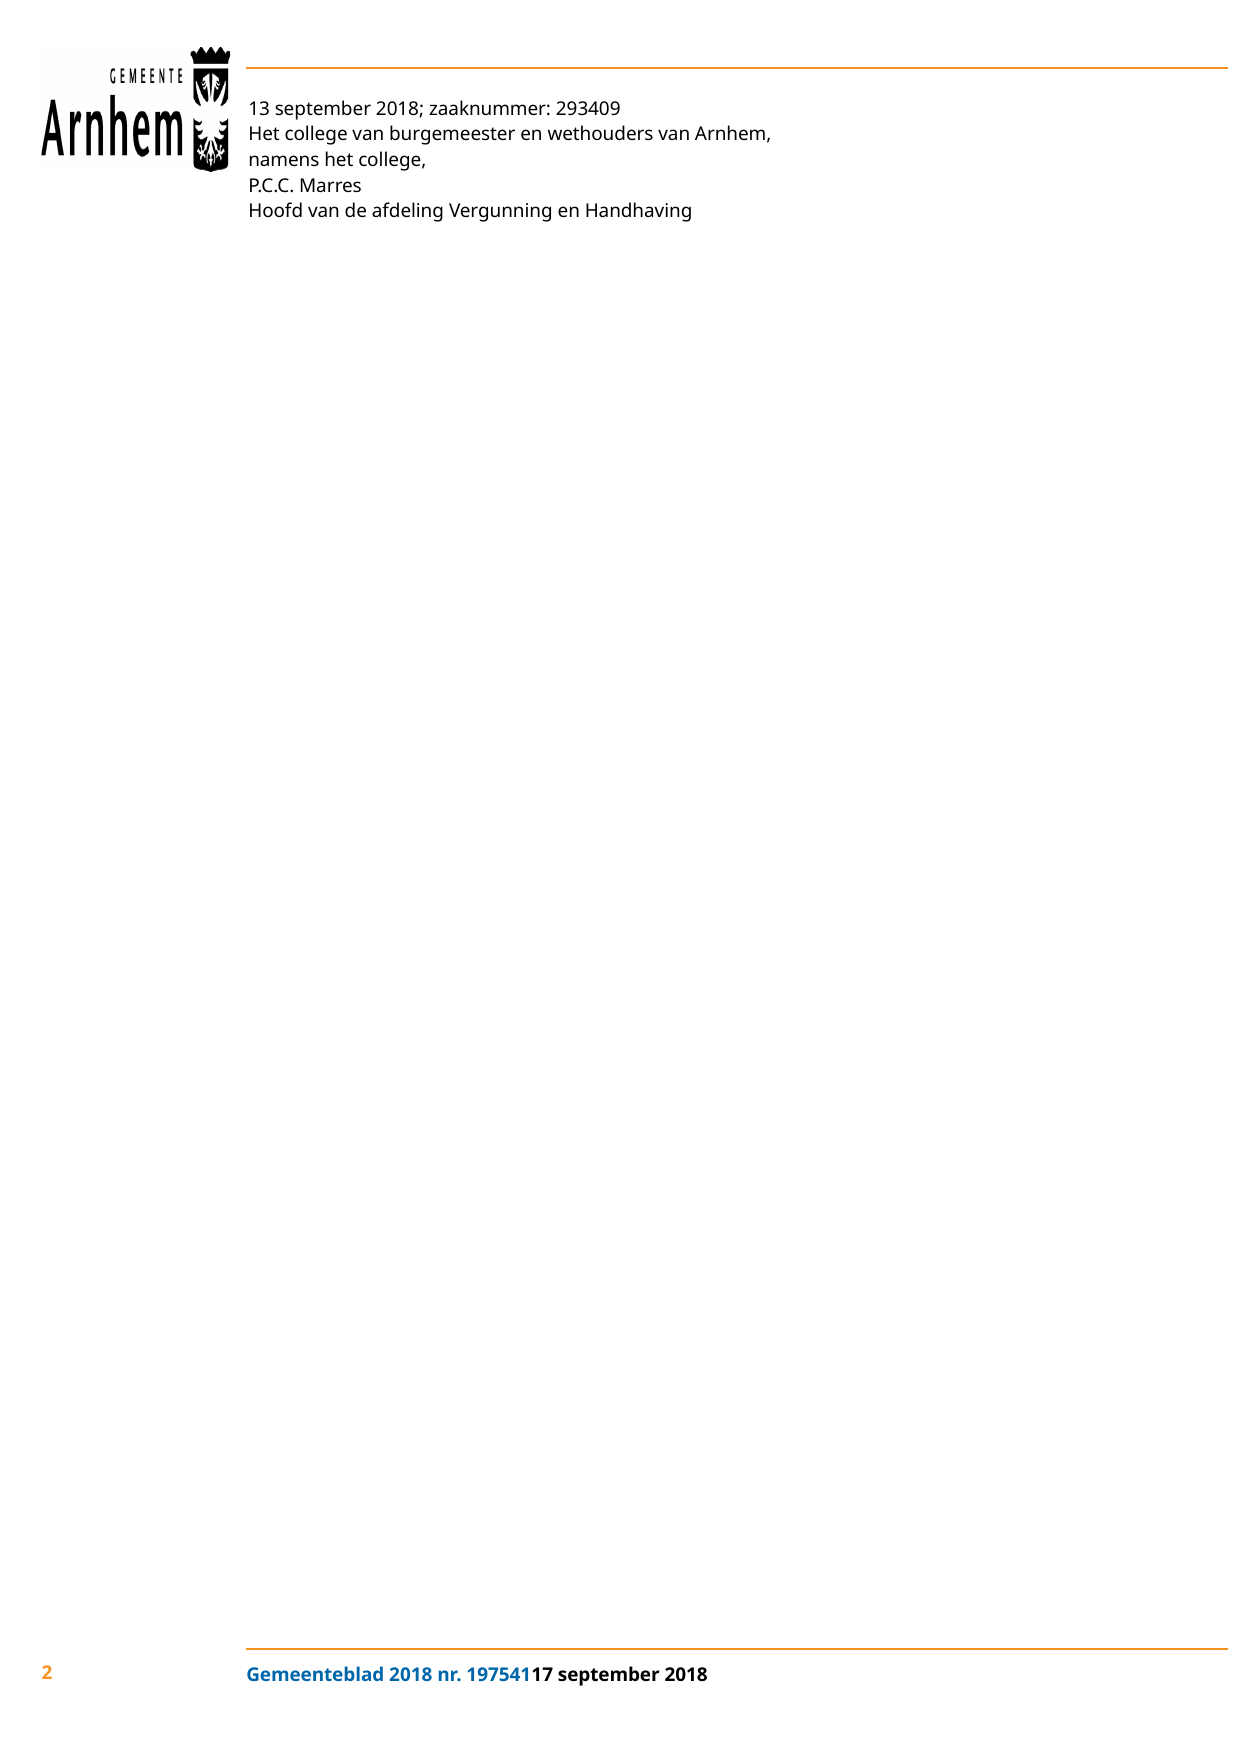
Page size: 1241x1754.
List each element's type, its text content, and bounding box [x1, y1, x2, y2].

text Hoofd van de afdeling Vergunning en Handhaving [248, 198, 1152, 223]
text namens het college, [248, 146, 1152, 172]
picture [41, 47, 231, 172]
text P.C.C. Marres [248, 172, 1152, 198]
text Het college van burgemeester en wethouders van Arnhem, [248, 121, 1152, 146]
text 13 september 2018; zaaknummer: 293409 [248, 95, 1152, 121]
